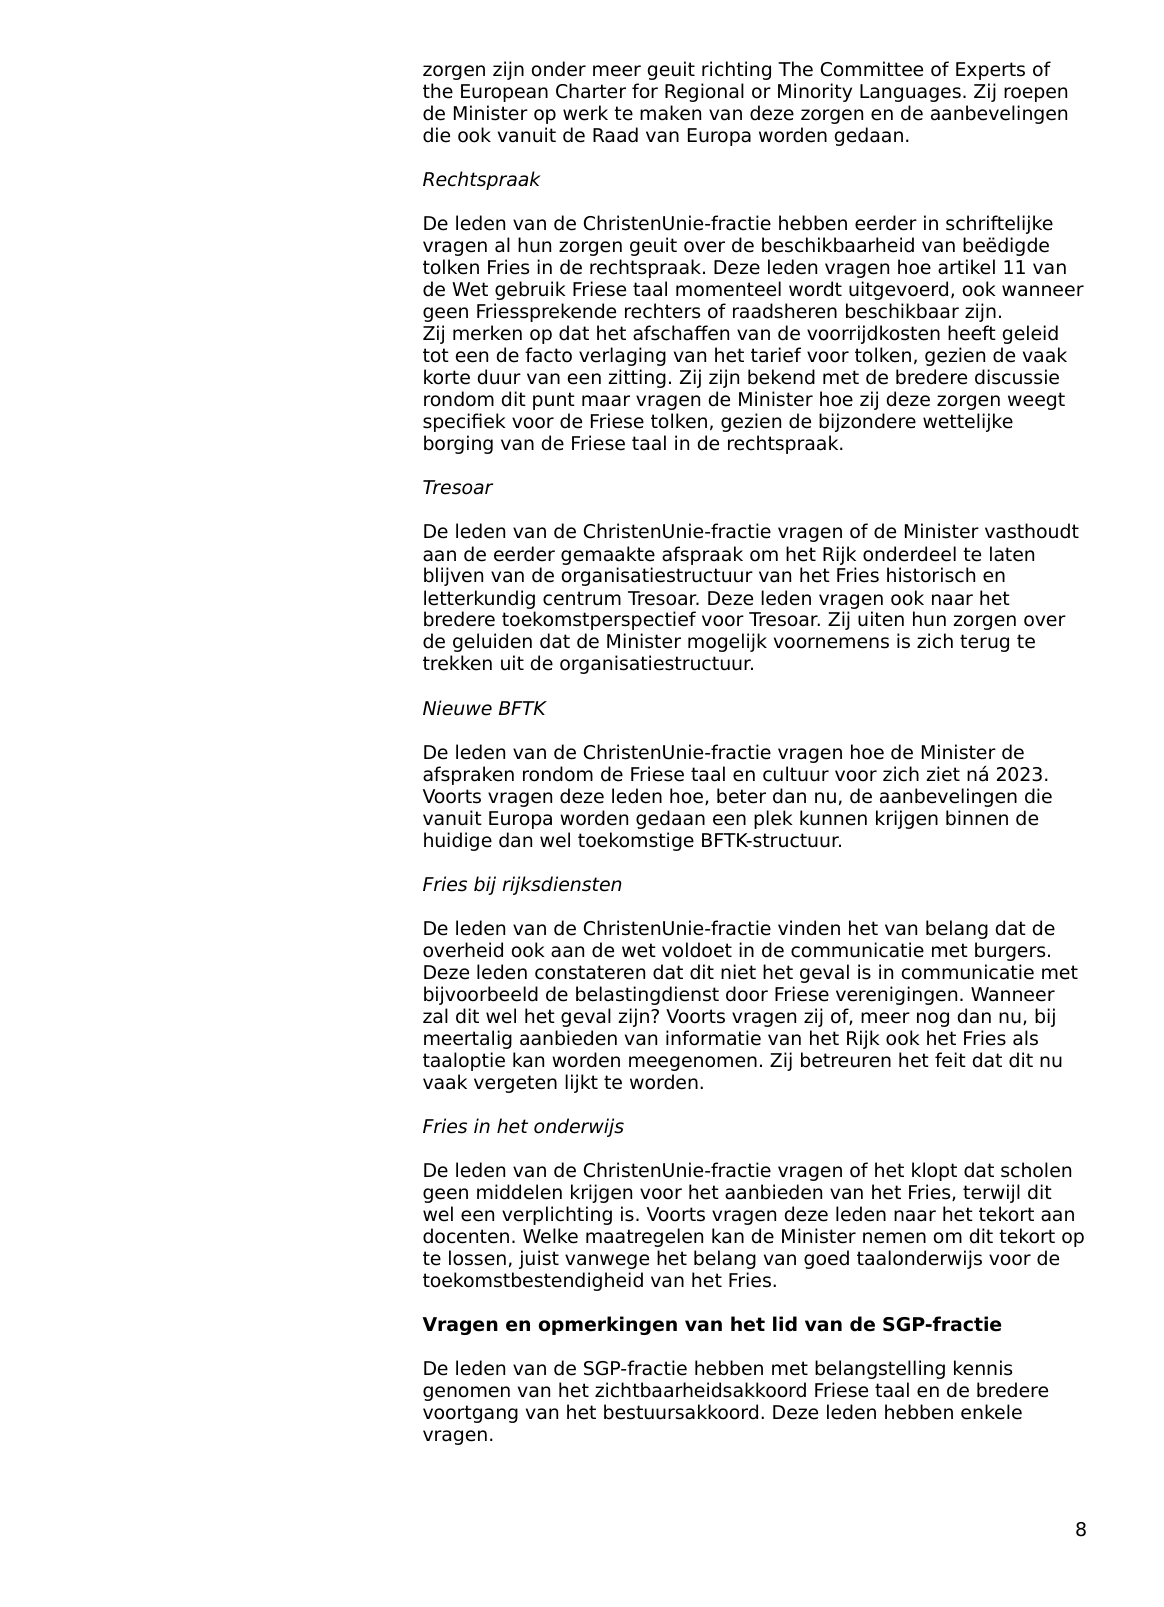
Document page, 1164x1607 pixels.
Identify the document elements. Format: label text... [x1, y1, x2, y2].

subtitle Fries in het onderwijs [422, 1116, 1087, 1138]
text zorgen zijn onder meer geuit richting The Committee of Experts of the European Charter for Regional or Minority Languages. Zij roepen de Minister op werk te maken van deze zorgen en de aanbevelingen die ook vanuit de Raad van Europa worden gedaan. [422, 59, 1087, 147]
subtitle Nieuwe BFTK [422, 697, 1087, 719]
text De leden van de ChristenUnie-fractie hebben eerder in schriftelijke vragen al hun zorgen geuit over de beschikbaarheid van beëdigde tolken Fries in de rechtspraak. Deze leden vragen hoe artikel 11 van de Wet gebruik Friese taal momenteel wordt uitgevoerd, ook wanneer geen Friessprekende rechters of raadsheren beschikbaar zijn. [422, 213, 1087, 323]
subtitle Vragen en opmerkingen van het lid van de SGP-fractie [422, 1314, 1087, 1336]
subtitle Fries bij rijksdiensten [422, 874, 1087, 896]
text Zij merken op dat het afschaffen van de voorrijdkosten heeft geleid tot een de facto verlaging van het tarief voor tolken, gezien de vaak korte duur van een zitting. Zij zijn bekend met de bredere discussie rondom dit punt maar vragen de Minister hoe zij deze zorgen weegt specifiek voor de Friese tolken, gezien de bijzondere wettelijke borging van de Friese taal in de rechtspraak. [422, 323, 1087, 455]
text De leden van de SGP-fractie hebben met belangstelling kennis genomen van het zichtbaarheidsakkoord Friese taal en de bredere voortgang van het bestuursakkoord. Deze leden hebben enkele vragen. [422, 1358, 1087, 1446]
text De leden van de ChristenUnie-fractie vragen of de Minister vasthoudt aan de eerder gemaakte afspraak om het Rijk onderdeel te laten blijven van de organisatiestructuur van het Fries historisch en letterkundig centrum Tresoar. Deze leden vragen ook naar het bredere toekomstperspectief voor Tresoar. Zij uiten hun zorgen over de geluiden dat de Minister mogelijk voornemens is zich terug te trekken uit de organisatiestructuur. [422, 521, 1087, 675]
text De leden van de ChristenUnie-fractie vinden het van belang dat de overheid ook aan de wet voldoet in de communicatie met burgers. Deze leden constateren dat dit niet het geval is in communicatie met bijvoorbeeld de belastingdienst door Friese verenigingen. Wanneer zal dit wel het geval zijn? Voorts vragen zij of, meer nog dan nu, bij meertalig aanbieden van informatie van het Rijk ook het Fries als taaloptie kan worden meegenomen. Zij betreuren het feit dat dit nu vaak vergeten lijkt te worden. [422, 918, 1087, 1094]
subtitle Tresoar [422, 477, 1087, 499]
subtitle Rechtspraak [422, 169, 1087, 191]
text De leden van de ChristenUnie-fractie vragen hoe de Minister de afspraken rondom de Friese taal en cultuur voor zich ziet ná 2023. Voorts vragen deze leden hoe, beter dan nu, de aanbevelingen die vanuit Europa worden gedaan een plek kunnen krijgen binnen de huidige dan wel toekomstige BFTK-structuur. [422, 742, 1087, 852]
text De leden van de ChristenUnie-fractie vragen of het klopt dat scholen geen middelen krijgen voor het aanbieden van het Fries, terwijl dit wel een verplichting is. Voorts vragen deze leden naar het tekort aan docenten. Welke maatregelen kan de Minister nemen om dit tekort op te lossen, juist vanwege het belang van goed taalonderwijs voor de toekomstbestendigheid van het Fries. [422, 1160, 1087, 1292]
